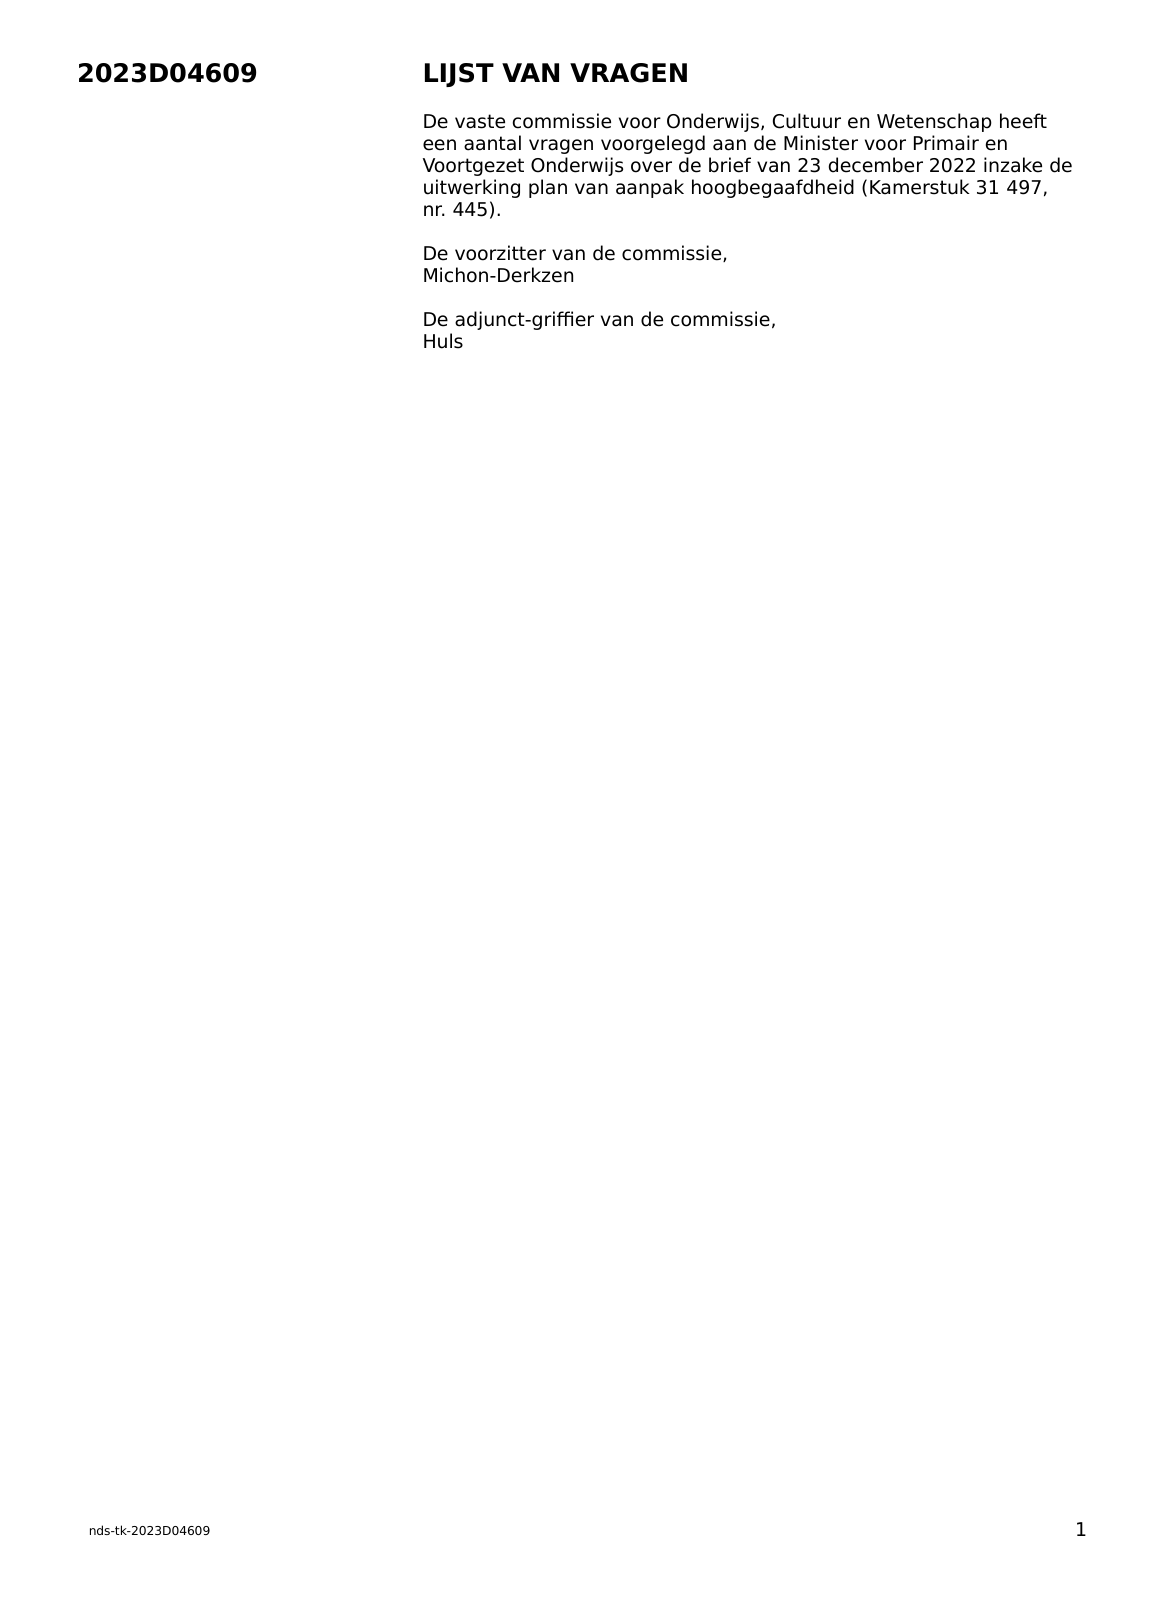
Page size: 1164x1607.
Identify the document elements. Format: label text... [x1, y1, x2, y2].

text Huls [422, 331, 1087, 353]
text Michon-Derkzen [422, 265, 1087, 287]
text nds-tk-2023D04609 [88, 1524, 323, 1538]
text De vaste commissie voor Onderwijs, Cultuur en Wetenschap heeft een aantal vragen voorgelegd aan de Minister voor Primair en Voortgezet Onderwijs over de brief van 23 december 2022 inzake de uitwerking plan van aanpak hoogbegaafdheid (Kamerstuk 31 497, nr. 445). [422, 111, 1087, 221]
text De adjunct-griffier van de commissie, [422, 309, 1087, 331]
text 2023D04609 LIJST VAN VRAGEN [77, 59, 1087, 89]
text De voorzitter van de commissie, [422, 243, 1087, 265]
